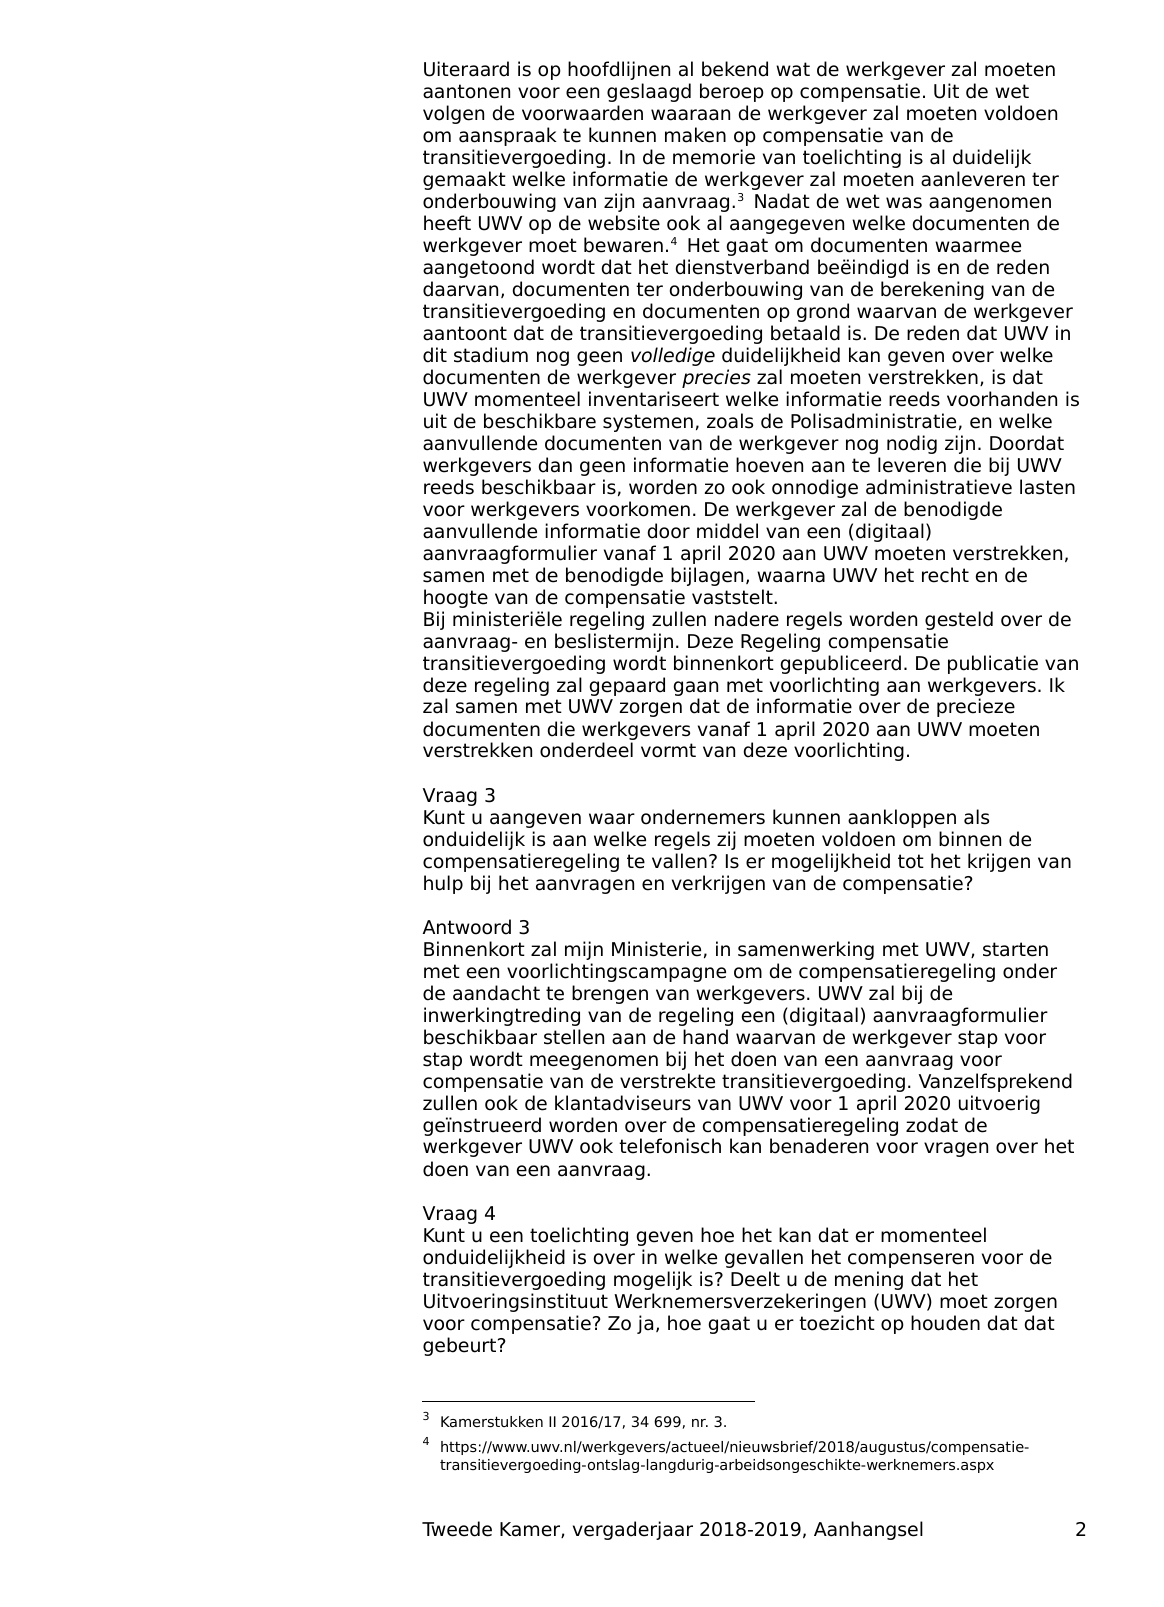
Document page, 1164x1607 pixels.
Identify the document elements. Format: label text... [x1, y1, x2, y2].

text https://www.uwv.nl/werkgevers/actueel/nieuwsbrief/2018/augustus/compensatie-transitievergoeding-ontslag-langdurig-arbeidsongeschikte-werknemers.aspx [422, 1435, 1087, 1474]
text Kunt u een toelichting geven hoe het kan dat er momenteel onduidelijkheid is over in welke gevallen het compenseren voor de transitievergoeding mogelijk is? Deelt u de mening dat het Uitvoeringsinstituut Werknemersverzekeringen (UWV) moet zorgen voor compensatie? Zo ja, hoe gaat u er toezicht op houden dat dat gebeurt? [422, 1224, 1087, 1356]
text Kunt u aangeven waar ondernemers kunnen aankloppen als onduidelijk is aan welke regels zij moeten voldoen om binnen de compensatieregeling te vallen? Is er mogelijkheid tot het krijgen van hulp bij het aanvragen en verkrijgen van de compensatie? [422, 807, 1087, 894]
text Bij ministeriële regeling zullen nadere regels worden gesteld over de aanvraag- en beslistermijn. Deze Regeling compensatie transitievergoeding wordt binnenkort gepubliceerd. De publicatie van deze regeling zal gepaard gaan met voorlichting aan werkgevers. Ik zal samen met UWV zorgen dat de informatie over de precieze documenten die werkgevers vanaf 1 april 2020 aan UWV moeten verstrekken onderdeel vormt van deze voorlichting. [422, 608, 1087, 762]
text Antwoord 3 [422, 917, 1087, 939]
text Vraag 3 [422, 784, 1087, 807]
text Binnenkort zal mijn Ministerie, in samenwerking met UWV, starten met een voorlichtingscampagne om de compensatieregeling onder de aandacht te brengen van werkgevers. UWV zal bij de inwerkingtreding van de regeling een (digitaal) aanvraagformulier beschikbaar stellen aan de hand waarvan de werkgever stap voor stap wordt meegenomen bij het doen van een aanvraag voor compensatie van de verstrekte transitievergoeding. Vanzelfsprekend zullen ook de klantadviseurs van UWV voor 1 april 2020 uitvoerig geïnstrueerd worden over de compensatieregeling zodat de werkgever UWV ook telefonisch kan benaderen voor vragen over het doen van een aanvraag. [422, 939, 1087, 1180]
text Uiteraard is op hoofdlijnen al bekend wat de werkgever zal moeten aantonen voor een geslaagd beroep op compensatie. Uit de wet volgen de voorwaarden waaraan de werkgever zal moeten voldoen om aanspraak te kunnen maken op compensatie van de transitievergoeding. In de memorie van toelichting is al duidelijk gemaakt welke informatie de werkgever zal moeten aanleveren ter onderbouwing van zijn aanvraag. Nadat de wet was aangenomen heeft UWV op de website ook al aangegeven welke documenten de werkgever moet bewaren. Het gaat om documenten waarmee aangetoond wordt dat het dienstverband beëindigd is en de reden daarvan, documenten ter onderbouwing van de berekening van de transitievergoeding en documenten op grond waarvan de werkgever aantoont dat de transitievergoeding betaald is. De reden dat UWV in dit stadium nog geen volledige duidelijkheid kan geven over welke documenten de werkgever precies zal moeten verstrekken, is dat UWV momenteel inventariseert welke informatie reeds voorhanden is uit de beschikbare systemen, zoals de Polisadministratie, en welke aanvullende documenten van de werkgever nog nodig zijn. Doordat werkgevers dan geen informatie hoeven aan te leveren die bij UWV reeds beschikbaar is, worden zo ook onnodige administratieve lasten voor werkgevers voorkomen. De werkgever zal de benodigde aanvullende informatie door middel van een (digitaal) aanvraagformulier vanaf 1 april 2020 aan UWV moeten verstrekken, samen met de benodigde bijlagen, waarna UWV het recht en de hoogte van de compensatie vaststelt. [422, 59, 1087, 608]
text Kamerstukken II 2016/17, 34 699, nr. 3. [422, 1410, 1087, 1432]
text Vraag 4 [422, 1203, 1087, 1224]
